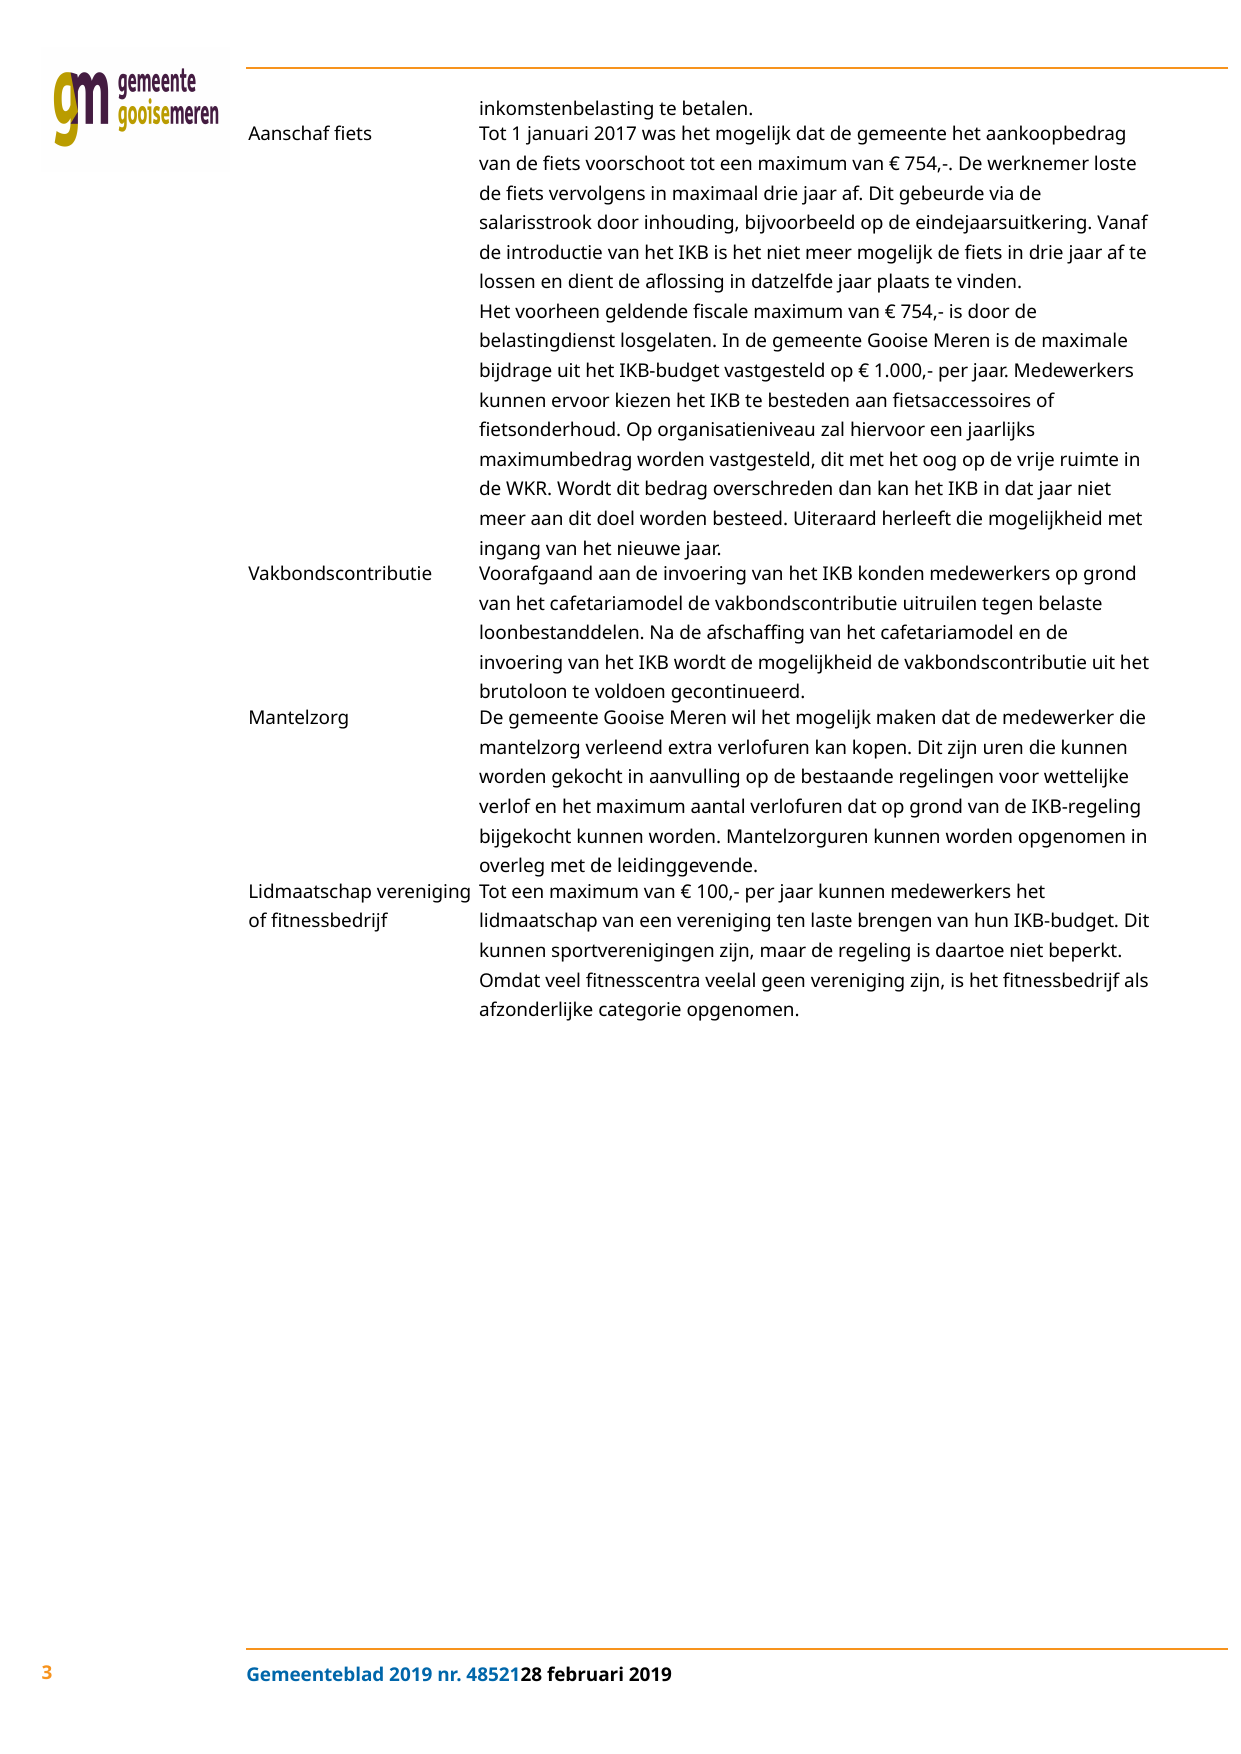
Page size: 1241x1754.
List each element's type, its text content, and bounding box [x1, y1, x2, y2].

table_cell Tot een maximum van € 100,- per jaar kunnen medewerkers het lidmaatschap van een vereniging ten laste brengen van hun IKB-budget. Dit kunnen sportverenigingen zijn, maar de regeling is daartoe niet beperkt. Omdat veel fitnesscentra veelal geen vereniging zijn, is het fitnessbedrijf als afzonderlijke categorie opgenomen. [479, 878, 1152, 1022]
table_cell Voorafgaand aan de invoering van het IKB konden medewerkers op grond van het cafetariamodel de vakbondscontributie uitruilen tegen belaste loonbestanddelen. Na de afschaffing van het cafetariamodel en de invoering van het IKB wordt de mogelijkheid de vakbondscontributie uit het brutoloon te voldoen gecontinueerd. [479, 560, 1152, 704]
picture [41, 47, 231, 172]
table_cell Aanschaf fiets [248, 121, 479, 560]
table_cell Lidmaatschap vereniging of fitnessbedrijf [248, 878, 479, 1022]
table_cell Vakbondscontributie [248, 560, 479, 704]
table_cell Tot 1 januari 2017 was het mogelijk dat de gemeente het aankoopbedrag van de fiets voorschoot tot een maximum van € 754,-. De werknemer loste de fiets vervolgens in maximaal drie jaar af. Dit gebeurde via de salarisstrook door inhouding, bijvoorbeeld op de eindejaarsuitkering. Vanaf de introductie van het IKB is het niet meer mogelijk de fiets in drie jaar af te lossen en dient de aflossing in datzelfde jaar plaats te vinden. Het voorheen geldende fiscale maximum van € 754,- is door de belastingdienst losgelaten. In de gemeente Gooise Meren is de maximale bijdrage uit het IKB-budget vastgesteld op € 1.000,- per jaar. Medewerkers kunnen ervoor kiezen het IKB te besteden aan fietsaccessoires of fietsonderhoud. Op organisatieniveau zal hiervoor een jaarlijks maximumbedrag worden vastgesteld, dit met het oog op de vrije ruimte in de WKR. Wordt dit bedrag overschreden dan kan het IKB in dat jaar niet meer aan dit doel worden besteed. Uiteraard herleeft die mogelijkheid met ingang van het nieuwe jaar. [479, 121, 1152, 560]
table_header [248, 95, 479, 121]
table_cell Mantelzorg [248, 705, 479, 878]
table_cell De gemeente Gooise Meren wil het mogelijk maken dat de medewerker die mantelzorg verleend extra verlofuren kan kopen. Dit zijn uren die kunnen worden gekocht in aanvulling op de bestaande regelingen voor wettelijke verlof en het maximum aantal verlofuren dat op grond van de IKB-regeling bijgekocht kunnen worden. Mantelzorguren kunnen worden opgenomen in overleg met de leidinggevende. [479, 705, 1152, 878]
table_header inkomstenbelasting te betalen. [479, 95, 1152, 121]
